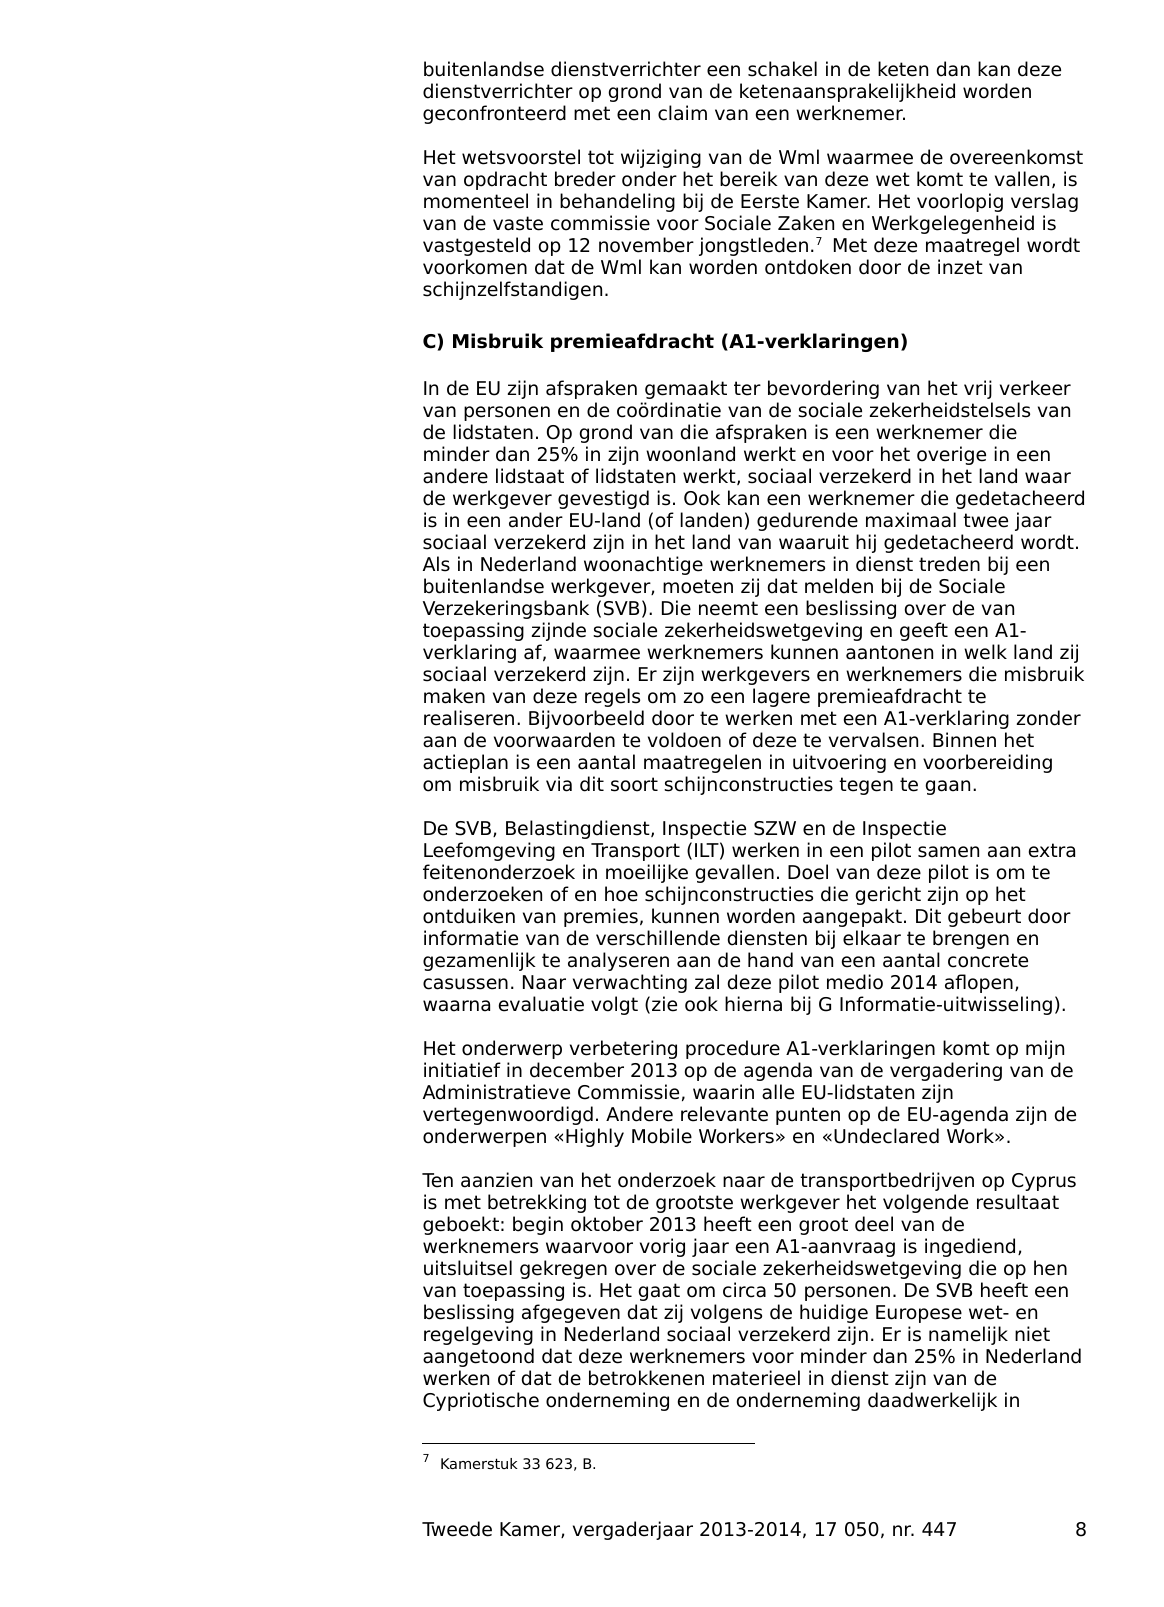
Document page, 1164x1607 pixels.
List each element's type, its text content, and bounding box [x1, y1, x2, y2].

text In de EU zijn afspraken gemaakt ter bevordering van het vrij verkeer van personen en de coördinatie van de sociale zekerheidstelsels van de lidstaten. Op grond van die afspraken is een werknemer die minder dan 25% in zijn woonland werkt en voor het overige in een andere lidstaat of lidstaten werkt, sociaal verzekerd in het land waar de werkgever gevestigd is. Ook kan een werknemer die gedetacheerd is in een ander EU-land (of landen) gedurende maximaal twee jaar sociaal verzekerd zijn in het land van waaruit hij gedetacheerd wordt. Als in Nederland woonachtige werknemers in dienst treden bij een buitenlandse werkgever, moeten zij dat melden bij de Sociale Verzekeringsbank (SVB). Die neemt een beslissing over de van toepassing zijnde sociale zekerheidswetgeving en geeft een A1-verklaring af, waarmee werknemers kunnen aantonen in welk land zij sociaal verzekerd zijn. Er zijn werkgevers en werknemers die misbruik maken van deze regels om zo een lagere premieafdracht te realiseren. Bijvoorbeeld door te werken met een A1-verklaring zonder aan de voorwaarden te voldoen of deze te vervalsen. Binnen het actieplan is een aantal maatregelen in uitvoering en voorbereiding om misbruik via dit soort schijnconstructies tegen te gaan. [422, 378, 1087, 796]
text Het onderwerp verbetering procedure A1-verklaringen komt op mijn initiatief in december 2013 op de agenda van de vergadering van de Administratieve Commissie, waarin alle EU-lidstaten zijn vertegenwoordigd. Andere relevante punten op de EU-agenda zijn de onderwerpen «Highly Mobile Workers» en «Undeclared Work». [422, 1038, 1087, 1148]
text buitenlandse dienstverrichter een schakel in de keten dan kan deze dienstverrichter op grond van de ketenaansprakelijkheid worden geconfronteerd met een claim van een werknemer. [422, 59, 1087, 125]
text Het wetsvoorstel tot wijziging van de Wml waarmee de overeenkomst van opdracht breder onder het bereik van deze wet komt te vallen, is momenteel in behandeling bij de Eerste Kamer. Het voorlopig verslag van de vaste commissie voor Sociale Zaken en Werkgelegenheid is vastgesteld op 12 november jongstleden. Met deze maatregel wordt voorkomen dat de Wml kan worden ontdoken door de inzet van schijnzelfstandigen. [422, 147, 1087, 301]
subtitle C) Misbruik premieafdracht (A1-verklaringen) [422, 331, 1087, 353]
text De SVB, Belastingdienst, Inspectie SZW en de Inspectie Leefomgeving en Transport (ILT) werken in een pilot samen aan extra feitenonderzoek in moeilijke gevallen. Doel van deze pilot is om te onderzoeken of en hoe schijnconstructies die gericht zijn op het ontduiken van premies, kunnen worden aangepakt. Dit gebeurt door informatie van de verschillende diensten bij elkaar te brengen en gezamenlijk te analyseren aan de hand van een aantal concrete casussen. Naar verwachting zal deze pilot medio 2014 aflopen, waarna evaluatie volgt (zie ook hierna bij G Informatie-uitwisseling). [422, 818, 1087, 1016]
text Kamerstuk 33 623, B. [422, 1452, 1087, 1474]
text Ten aanzien van het onderzoek naar de transportbedrijven op Cyprus is met betrekking tot de grootste werkgever het volgende resultaat geboekt: begin oktober 2013 heeft een groot deel van de werknemers waarvoor vorig jaar een A1-aanvraag is ingediend, uitsluitsel gekregen over de sociale zekerheidswetgeving die op hen van toepassing is. Het gaat om circa 50 personen. De SVB heeft een beslissing afgegeven dat zij volgens de huidige Europese wet- en regelgeving in Nederland sociaal verzekerd zijn. Er is namelijk niet aangetoond dat deze werknemers voor minder dan 25% in Nederland werken of dat de betrokkenen materieel in dienst zijn van de Cypriotische onderneming en de onderneming daadwerkelijk in [422, 1170, 1087, 1412]
